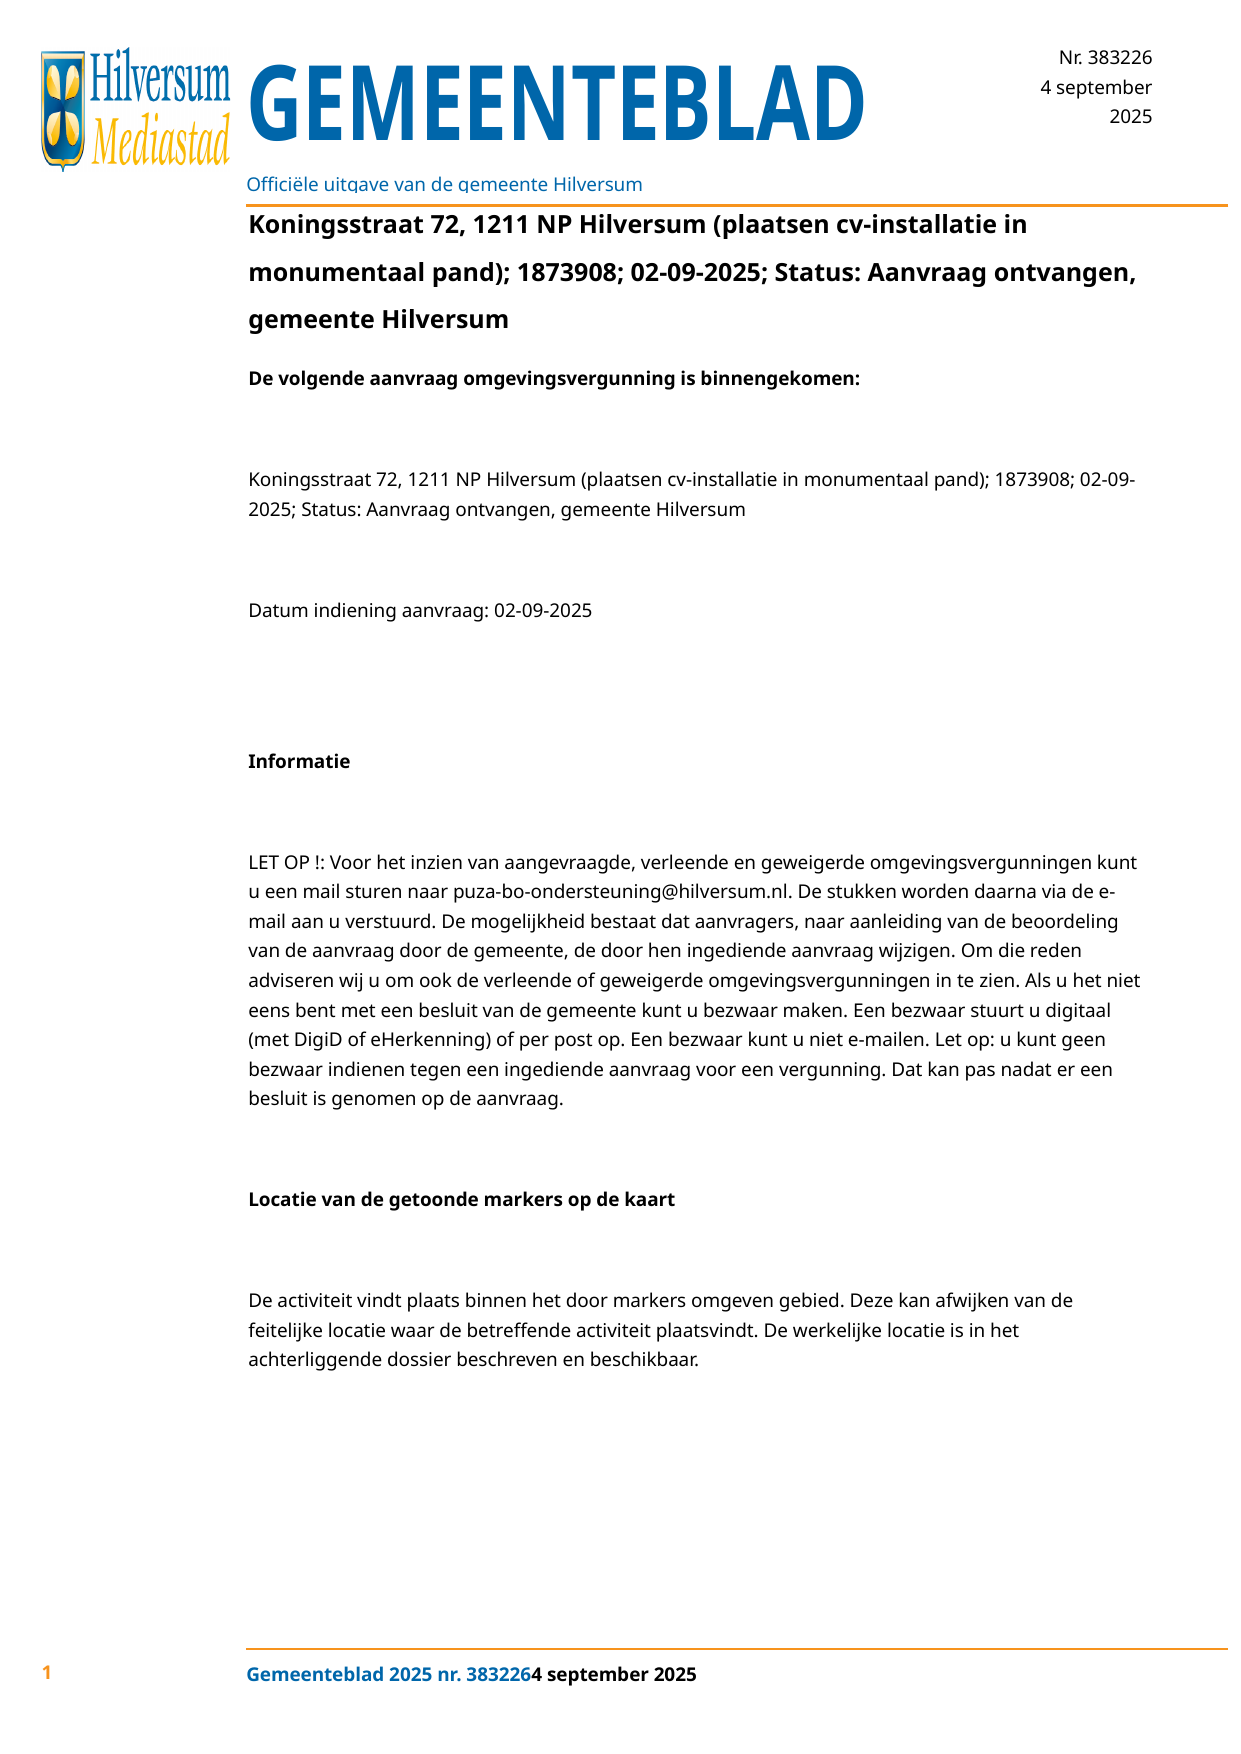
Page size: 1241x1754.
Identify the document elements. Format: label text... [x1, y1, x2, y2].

text LET OP !: Voor het inzien van aangevraagde, verleende en geweigerde omgevingsvergunningen kunt u een mail sturen naar puza-bo-ondersteuning@hilversum.nl. De stukken worden daarna via de e-mail aan u verstuurd. De mogelijkheid bestaat dat aanvragers, naar aanleiding van de beoordeling van de aanvraag door de gemeente, de door hen ingediende aanvraag wijzigen. Om die reden adviseren wij u om ook de verleende of geweigerde omgevingsvergunningen in te zien. Als u het niet eens bent met een besluit van de gemeente kunt u bezwaar maken. Een bezwaar stuurt u digitaal (met DigiD of eHerkenning) of per post op. Een bezwaar kunt u niet e-mailen. Let op: u kunt geen bezwaar indienen tegen een ingediende aanvraag voor een vergunning. Dat kan pas nadat er een besluit is genomen op de aanvraag. [248, 849, 1152, 1111]
text De activiteit vindt plaats binnen het door markers omgeven gebied. Deze kan afwijken van de feitelijke locatie waar de betreffende activiteit plaatsvindt. De werkelijke locatie is in het achterliggende dossier beschreven en beschikbaar. [248, 1287, 1152, 1372]
picture [41, 47, 231, 172]
text De volgende aanvraag omgevingsvergunning is binnengekomen: [248, 366, 1152, 391]
text Locatie van de getoonde markers op de kaart [248, 1186, 1152, 1212]
text Koningsstraat 72, 1211 NP Hilversum (plaatsen cv-installatie in monumentaal pand); 1873908; 02-09-2025; Status: Aanvraag ontvangen, gemeente Hilversum [248, 466, 1152, 522]
text Datum indiening aanvraag: 02-09-2025 [248, 597, 1152, 622]
text Koningsstraat 72, 1211 NP Hilversum (plaatsen cv-installatie in monumentaal pand); 1873908; 02-09-2025; Status: Aanvraag ontvangen, gemeente Hilversum [248, 207, 1152, 336]
text Informatie [248, 748, 1152, 774]
